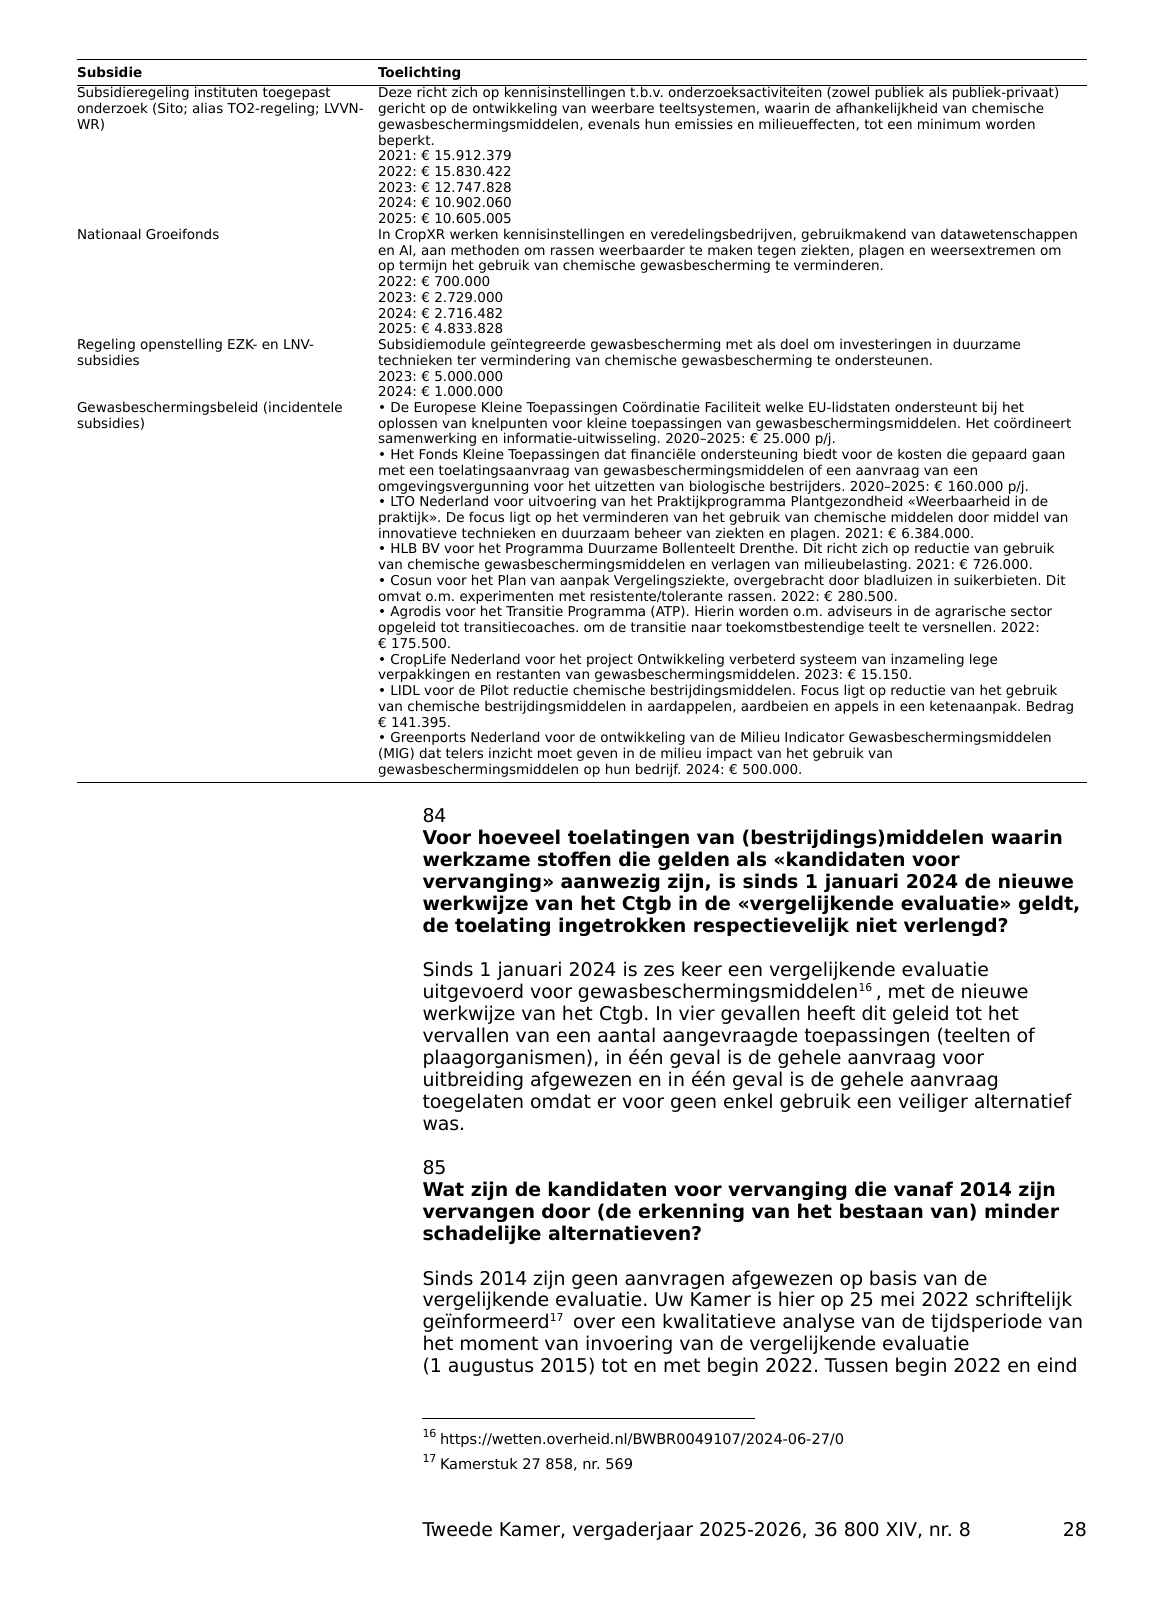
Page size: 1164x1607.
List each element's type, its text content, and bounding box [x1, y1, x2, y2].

text https://wetten.overheid.nl/BWBR0049107/2024-06-27/0 [422, 1427, 1087, 1449]
text Sinds 2014 zijn geen aanvragen afgewezen op basis van de vergelijkende evaluatie. Uw Kamer is hier op 25 mei 2022 schriftelijk geïnformeerd over een kwalitatieve analyse van de tijdsperiode van het moment van invoering van de vergelijkende evaluatie (1 augustus 2015) tot en met begin 2022. Tussen begin 2022 en eind [422, 1267, 1087, 1377]
table_header Toelichting [372, 60, 1087, 85]
table_cell In CropXR werken kennisinstellingen en veredelingsbedrijven, gebruikmakend van datawetenschappen en AI, aan methoden om rassen weerbaarder te maken tegen ziekten, plagen en weersextremen om op termijn het gebruik van chemische gewasbescherming te verminderen. 2022: € 700.000 2023: € 2.729.000 2024: € 2.716.482 2025: € 4.833.828 [372, 227, 1087, 337]
table_cell Subsidieregeling instituten toegepast onderzoek (Sito; alias TO2-regeling; LVVN-WR) [77, 86, 372, 227]
table_cell Deze richt zich op kennisinstellingen t.b.v. onderzoeksactiviteiten (zowel publiek als publiek-privaat) gericht op de ontwikkeling van weerbare teeltsystemen, waarin de afhankelijkheid van chemische gewasbeschermingsmiddelen, evenals hun emissies en milieueffecten, tot een minimum worden beperkt. 2021: € 15.912.379 2022: € 15.830.422 2023: € 12.747.828 2024: € 10.902.060 2025: € 10.605.005 [372, 86, 1087, 227]
text Wat zijn de kandidaten voor vervanging die vanaf 2014 zijn vervangen door (de erkenning van het bestaan van) minder schadelijke alternatieven? [422, 1179, 1087, 1245]
text 84 [422, 805, 1087, 827]
table_cell Gewasbeschermingsbeleid (incidentele subsidies) [77, 400, 372, 782]
text Voor hoeveel toelatingen van (bestrijdings)middelen waarin werkzame stoffen die gelden als «kandidaten voor vervanging» aanwezig zijn, is sinds 1 januari 2024 de nieuwe werkwijze van het Ctgb in de «vergelijkende evaluatie» geldt, de toelating ingetrokken respectievelijk niet verlengd? [422, 827, 1087, 937]
table_cell • De Europese Kleine Toepassingen Coördinatie Faciliteit welke EU-lidstaten ondersteunt bij het oplossen van knelpunten voor kleine toepassingen van gewasbeschermingsmiddelen. Het coördineert samenwerking en informatie-uitwisseling. 2020–2025: € 25.000 p/j. • Het Fonds Kleine Toepassingen dat financiële ondersteuning biedt voor de kosten die gepaard gaan met een toelatingsaanvraag van gewasbeschermingsmiddelen of een aanvraag van een omgevingsvergunning voor het uitzetten van biologische bestrijders. 2020–2025: € 160.000 p/j. • LTO Nederland voor uitvoering van het Praktijkprogramma Plantgezondheid «Weerbaarheid in de praktijk». De focus ligt op het verminderen van het gebruik van chemische middelen door middel van innovatieve technieken en duurzaam beheer van ziekten en plagen. 2021: € 6.384.000. • HLB BV voor het Programma Duurzame Bollenteelt Drenthe. Dit richt zich op reductie van gebruik van chemische gewasbeschermingsmiddelen en verlagen van milieubelasting. 2021: € 726.000. • Cosun voor het Plan van aanpak Vergelingsziekte, overgebracht door bladluizen in suikerbieten. Dit omvat o.m. experimenten met resistente/tolerante rassen. 2022: € 280.500. • Agrodis voor het Transitie Programma (ATP). Hierin worden o.m. adviseurs in de agrarische sector opgeleid tot transitiecoaches. om de transitie naar toekomstbestendige teelt te versnellen. 2022: € 175.500. • CropLife Nederland voor het project Ontwikkeling verbeterd systeem van inzameling lege verpakkingen en restanten van gewasbeschermingsmiddelen. 2023: € 15.150. • LIDL voor de Pilot reductie chemische bestrijdingsmiddelen. Focus ligt op reductie van het gebruik van chemische bestrijdingsmiddelen in aardappelen, aardbeien en appels in een ketenaanpak. Bedrag € 141.395. • Greenports Nederland voor de ontwikkeling van de Milieu Indicator Gewasbeschermingsmiddelen (MIG) dat telers inzicht moet geven in de milieu impact van het gebruik van gewasbeschermingsmiddelen op hun bedrijf. 2024: € 500.000. [372, 400, 1087, 782]
table_cell Nationaal Groeifonds [77, 227, 372, 337]
table_header Subsidie [77, 60, 372, 85]
text Kamerstuk 27 858, nr. 569 [422, 1452, 1087, 1474]
text Sinds 1 januari 2024 is zes keer een vergelijkende evaluatie uitgevoerd voor gewasbeschermingsmiddelen, met de nieuwe werkwijze van het Ctgb. In vier gevallen heeft dit geleid tot het vervallen van een aantal aangevraagde toepassingen (teelten of plaagorganismen), in één geval is de gehele aanvraag voor uitbreiding afgewezen en in één geval is de gehele aanvraag toegelaten omdat er voor geen enkel gebruik een veiliger alternatief was. [422, 959, 1087, 1135]
text 85 [422, 1157, 1087, 1179]
table_cell Regeling openstelling EZK- en LNV-subsidies [77, 337, 372, 400]
table_cell Subsidiemodule geïntegreerde gewasbescherming met als doel om investeringen in duurzame technieken ter vermindering van chemische gewasbescherming te ondersteunen. 2023: € 5.000.000 2024: € 1.000.000 [372, 337, 1087, 400]
